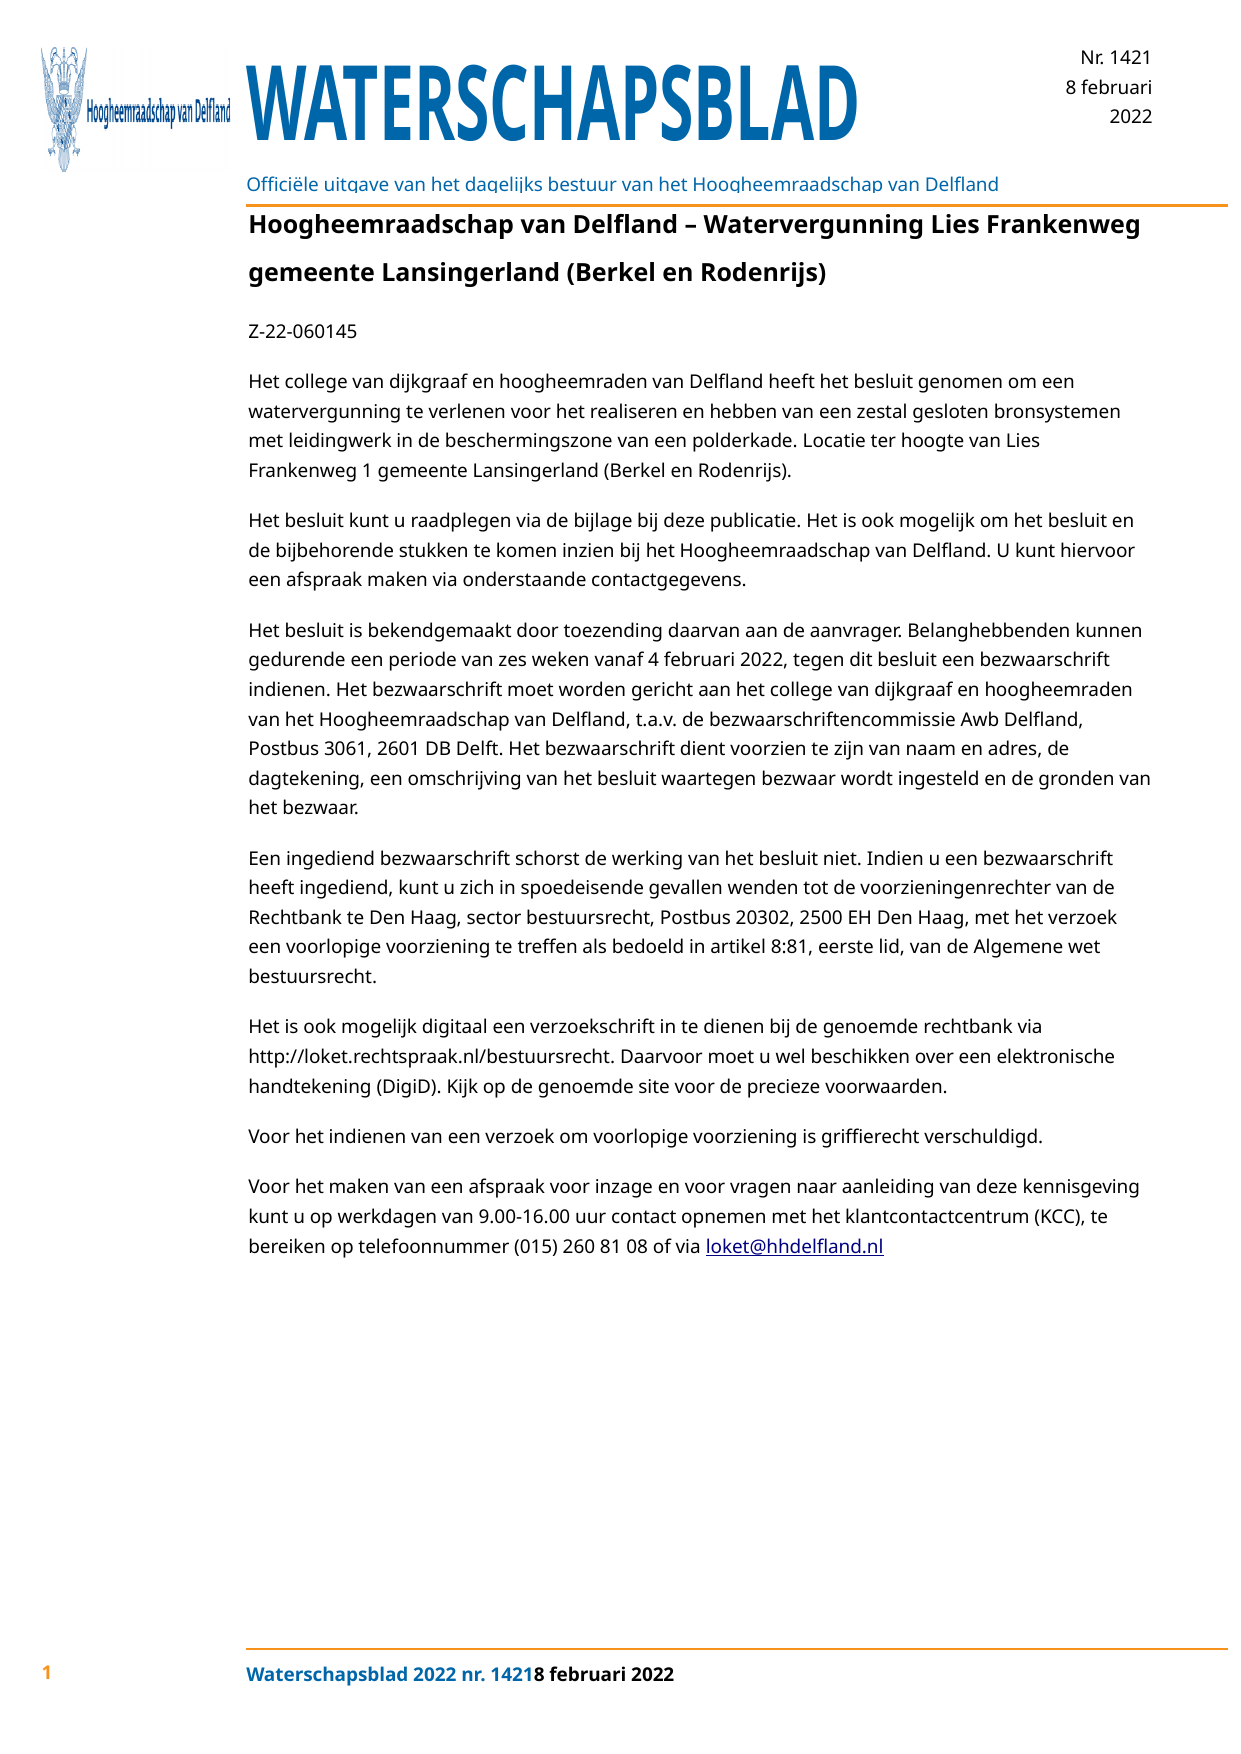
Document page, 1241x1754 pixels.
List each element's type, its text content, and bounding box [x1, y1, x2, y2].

picture [41, 47, 231, 172]
text Z-22-060145 [248, 318, 1152, 344]
text Voor het indienen van een verzoek om voorlopige voorziening is griffierecht verschuldigd. [248, 1123, 1152, 1149]
text Het college van dijkgraaf en hoogheemraden van Delfland heeft het besluit genomen om een watervergunning te verlenen voor het realiseren en hebben van een zestal gesloten bronsystemen met leidingwerk in de beschermingszone van een polderkade. Locatie ter hoogte van Lies Frankenweg 1 gemeente Lansingerland (Berkel en Rodenrijs). [248, 368, 1152, 483]
text Het besluit is bekendgemaakt door toezending daarvan aan de aanvrager. Belanghebbenden kunnen gedurende een periode van zes weken vanaf 4 februari 2022, tegen dit besluit een bezwaarschrift indienen. Het bezwaarschrift moet worden gericht aan het college van dijkgraaf en hoogheemraden van het Hoogheemraadschap van Delfland, t.a.v. de bezwaarschriftencommissie Awb Delfland, Postbus 3061, 2601 DB Delft. Het bezwaarschrift dient voorzien te zijn van naam en adres, de dagtekening, een omschrijving van het besluit waartegen bezwaar wordt ingesteld en de gronden van het bezwaar. [248, 617, 1152, 820]
text Het besluit kunt u raadplegen via de bijlage bij deze publicatie. Het is ook mogelijk om het besluit en de bijbehorende stukken te komen inzien bij het Hoogheemraadschap van Delfland. U kunt hiervoor een afspraak maken via onderstaande contactgegevens. [248, 507, 1152, 592]
text Het is ook mogelijk digitaal een verzoekschrift in te dienen bij de genoemde rechtbank via http://loket.rechtspraak.nl/bestuursrecht. Daarvoor moet u wel beschikken over een elektronische handtekening (DigiD). Kijk op de genoemde site voor de precieze voorwaarden. [248, 1014, 1152, 1099]
text Voor het maken van een afspraak voor inzage en voor vragen naar aanleiding van deze kennisgeving kunt u op werkdagen van 9.00-16.00 uur contact opnemen met het klantcontactcentrum (KCC), te bereiken op telefoonnummer (015) 260 81 08 of via loket@hhdelfland.nl [248, 1174, 1152, 1259]
text Hoogheemraadschap van Delfland – Watervergunning Lies Frankenweg gemeente Lansingerland (Berkel en Rodenrijs) [248, 207, 1152, 288]
text Een ingediend bezwaarschrift schorst de werking van het besluit niet. Indien u een bezwaarschrift heeft ingediend, kunt u zich in spoedeisende gevallen wenden tot de voorzieningenrechter van de Rechtbank te Den Haag, sector bestuursrecht, Postbus 20302, 2500 EH Den Haag, met het verzoek een voorlopige voorziening te treffen als bedoeld in artikel 8:81, eerste lid, van de Algemene wet bestuursrecht. [248, 845, 1152, 989]
